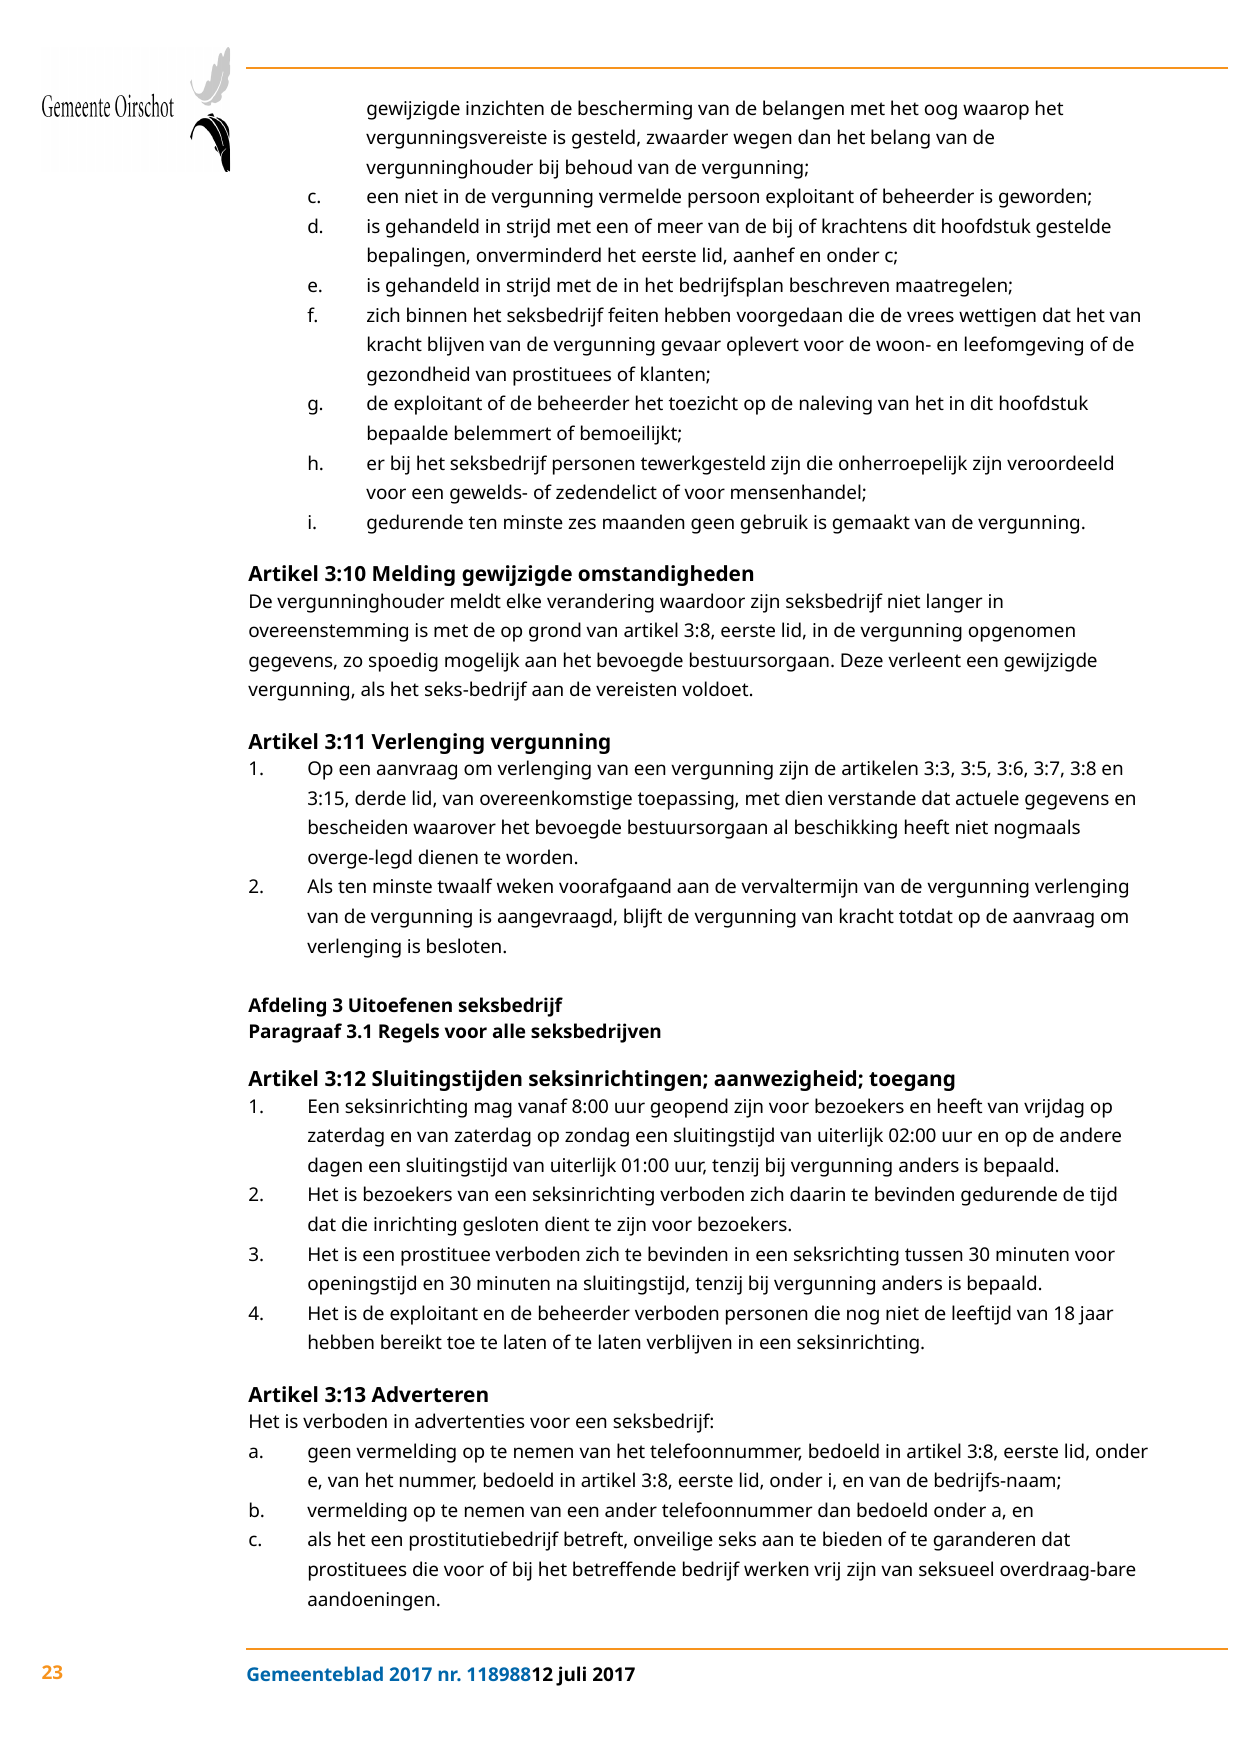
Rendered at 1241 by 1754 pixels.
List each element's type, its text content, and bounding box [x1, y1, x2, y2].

list de exploitant of de beheerder het toezicht op de naleving van het in dit hoofdstuk bepaalde belemmert of bemoeilijkt; [307, 391, 1152, 446]
list gewijzigde inzichten de bescherming van de belangen met het oog waarop het vergunningsvereiste is gesteld, zwaarder wegen dan het belang van de vergunninghouder bij behoud van de vergunning; [307, 95, 1152, 180]
list Als ten minste twaalf weken voorafgaand aan de vervaltermijn van de vergunning verlenging van de vergunning is aangevraagd, blijft de vergunning van kracht totdat op de aanvraag om verlenging is besloten. [248, 874, 1152, 959]
list zich binnen het seksbedrijf feiten hebben voorgedaan die de vrees wettigen dat het van kracht blijven van de vergunning gevaar oplevert voor de woon- en leefomgeving of de gezondheid van prostituees of klanten; [307, 302, 1152, 387]
text Paragraaf 3.1 Regels voor alle seksbedrijven [248, 1018, 1152, 1043]
text Artikel 3:10 Melding gewijzigde omstandigheden [248, 559, 1152, 588]
list Het is bezoekers van een seksinrichting verboden zich daarin te bevinden gedurende de tijd dat die inrichting gesloten dient te zijn voor bezoekers. [248, 1182, 1152, 1237]
list Op een aanvraag om verlenging van een vergunning zijn de artikelen 3:3, 3:5, 3:6, 3:7, 3:8 en 3:15, derde lid, van overeenkomstige toepassing, met dien verstande dat actuele gegevens en bescheiden waarover het bevoegde bestuursorgaan al beschikking heeft niet nogmaals overge-legd dienen te worden. [248, 755, 1152, 870]
list als het een prostitutiebedrijf betreft, onveilige seks aan te bieden of te garanderen dat prostituees die voor of bij het betreffende bedrijf werken vrij zijn van seksueel overdraag-bare aandoeningen. [248, 1527, 1152, 1612]
list gedurende ten minste zes maanden geen gebruik is gemaakt van de vergunning. [307, 509, 1152, 535]
list een niet in de vergunning vermelde persoon exploitant of beheerder is geworden; [307, 183, 1152, 209]
text Het is verboden in advertenties voor een seksbedrijf: [248, 1408, 1152, 1434]
list Een seksinrichting mag vanaf 8:00 uur geopend zijn voor bezoekers en heeft van vrijdag op zaterdag en van zaterdag op zondag een sluitingstijd van uiterlijk 02:00 uur en op de andere dagen een sluitingstijd van uiterlijk 01:00 uur, tenzij bij vergunning anders is bepaald. [248, 1093, 1152, 1178]
text Artikel 3:12 Sluitingstijden seksinrichtingen; aanwezigheid; toegang [248, 1064, 1152, 1093]
list Het is een prostituee verboden zich te bevinden in een seksrichting tussen 30 minuten voor openingstijd en 30 minuten na sluitingstijd, tenzij bij vergunning anders is bepaald. [248, 1241, 1152, 1296]
text Afdeling 3 Uitoefenen seksbedrijf [248, 992, 1152, 1018]
list er bij het seksbedrijf personen tewerkgesteld zijn die onherroepelijk zijn veroordeeld voor een gewelds- of zedendelict of voor mensenhandel; [307, 450, 1152, 505]
list geen vermelding op te nemen van het telefoonnummer, bedoeld in artikel 3:8, eerste lid, onder e, van het nummer, bedoeld in artikel 3:8, eerste lid, onder i, en van de bedrijfs-naam; [248, 1438, 1152, 1493]
text De vergunninghouder meldt elke verandering waardoor zijn seksbedrijf niet langer in overeenstemming is met de op grond van artikel 3:8, eerste lid, in de vergunning opgenomen gegevens, zo spoedig mogelijk aan het bevoegde bestuursorgaan. Deze verleent een gewijzigde vergunning, als het seks-bedrijf aan de vereisten voldoet. [248, 588, 1152, 702]
list is gehandeld in strijd met de in het bedrijfsplan beschreven maatregelen; [307, 272, 1152, 298]
list is gehandeld in strijd met een of meer van de bij of krachtens dit hoofdstuk gestelde bepalingen, onverminderd het eerste lid, aanhef en onder c; [307, 213, 1152, 268]
list vermelding op te nemen van een ander telefoonnummer dan bedoeld onder a, en [248, 1497, 1152, 1523]
picture [41, 47, 231, 172]
text Artikel 3:11 Verlenging vergunning [248, 727, 1152, 755]
list Het is de exploitant en de beheerder verboden personen die nog niet de leeftijd van 18 jaar hebben bereikt toe te laten of te laten verblijven in een seksinrichting. [248, 1300, 1152, 1355]
text Artikel 3:13 Adverteren [248, 1380, 1152, 1408]
